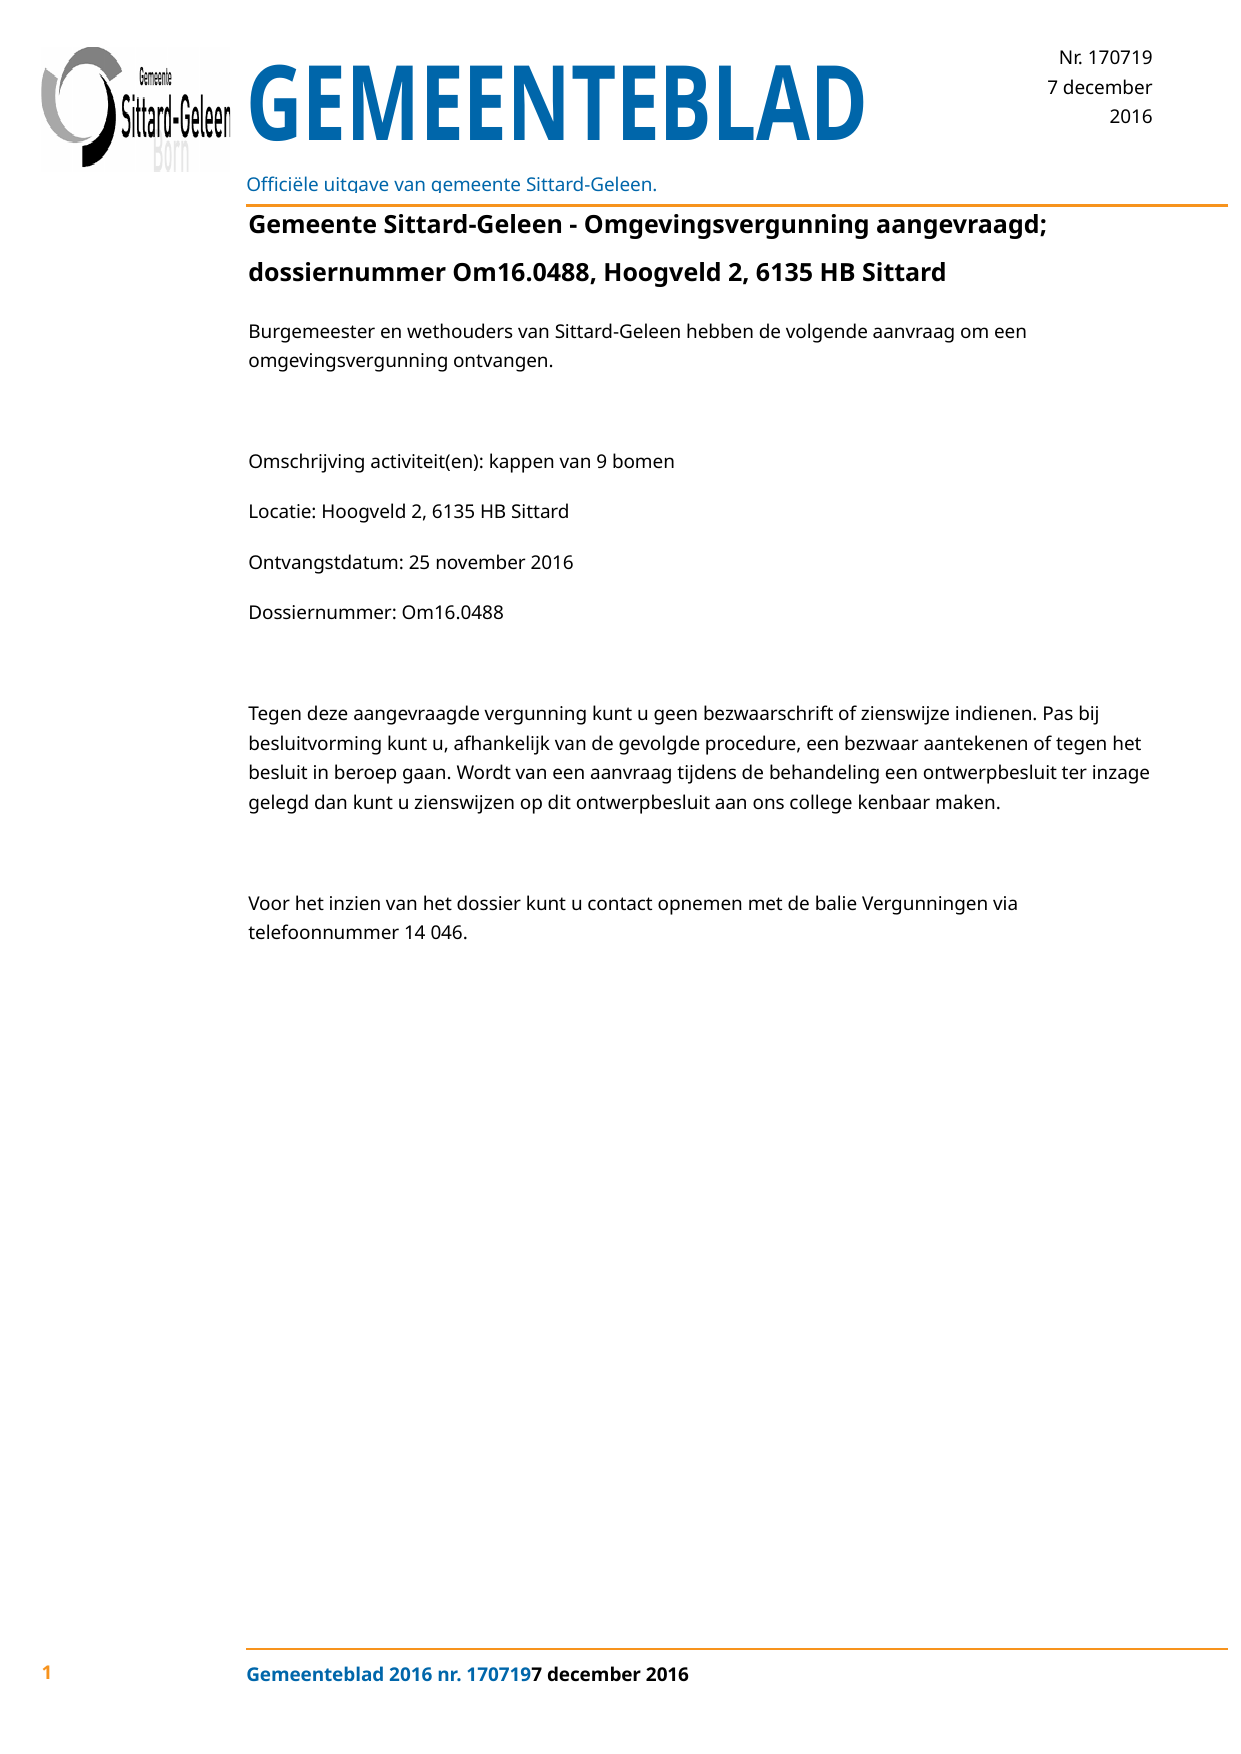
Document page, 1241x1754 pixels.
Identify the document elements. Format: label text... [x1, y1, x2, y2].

text Burgemeester en wethouders van Sittard-Geleen hebben de volgende aanvraag om een omgevingsvergunning ontvangen. [248, 318, 1152, 373]
text Dossiernummer: Om16.0488 [248, 599, 1152, 625]
text Omschrijving activiteit(en): kappen van 9 bomen [248, 448, 1152, 474]
picture [41, 47, 231, 172]
text Gemeente Sittard-Geleen - Omgevingsvergunning aangevraagd; dossiernummer Om16.0488, Hoogveld 2, 6135 HB Sittard [248, 207, 1152, 288]
text Tegen deze aangevraagde vergunning kunt u geen bezwaarschrift of zienswijze indienen. Pas bij besluitvorming kunt u, afhankelijk van de gevolgde procedure, een bezwaar aantekenen of tegen het besluit in beroep gaan. Wordt van een aanvraag tijdens de behandeling een ontwerpbesluit ter inzage gelegd dan kunt u zienswijzen op dit ontwerpbesluit aan ons college kenbaar maken. [248, 700, 1152, 815]
text Voor het inzien van het dossier kunt u contact opnemen met de balie Vergunningen via telefoonnummer 14 046. [248, 890, 1152, 945]
text Locatie: Hoogveld 2, 6135 HB Sittard [248, 499, 1152, 524]
text Ontvangstdatum: 25 november 2016 [248, 549, 1152, 575]
